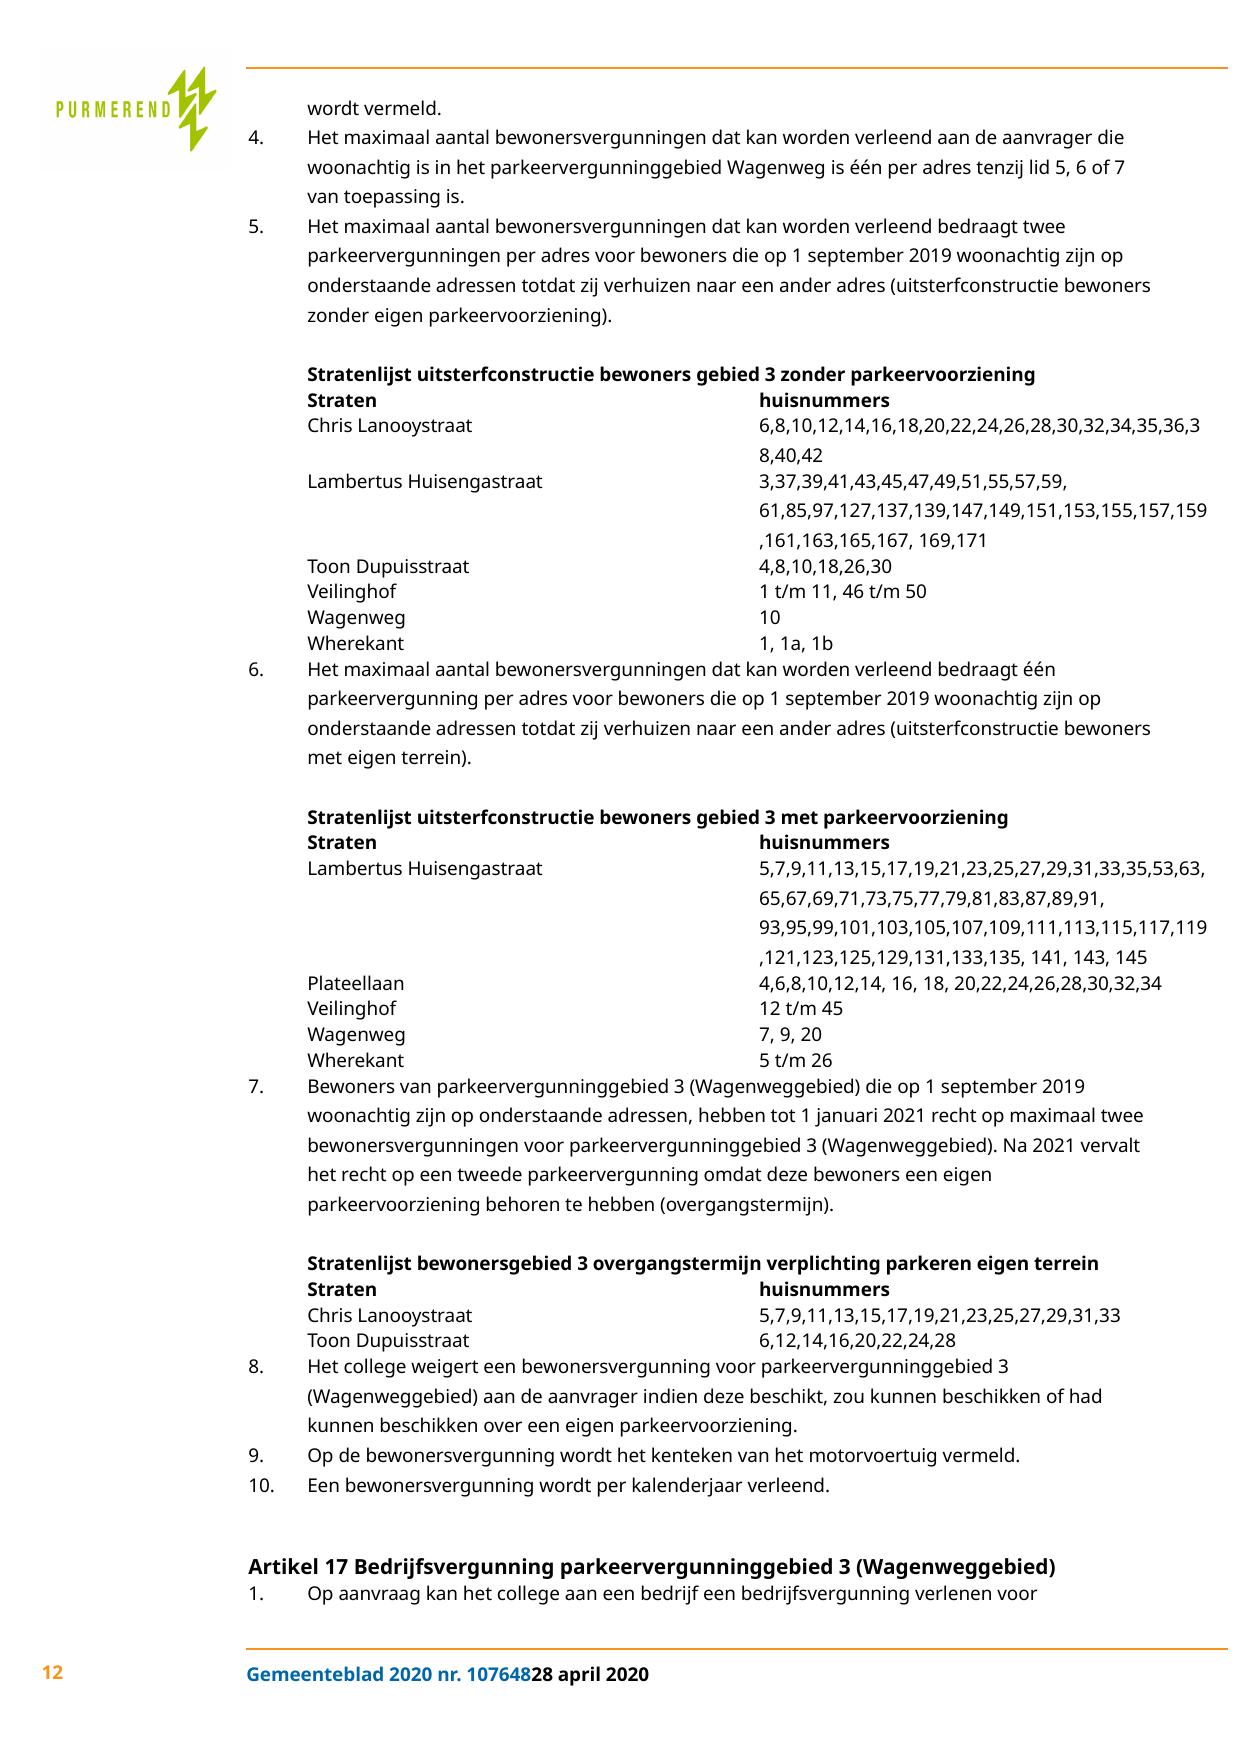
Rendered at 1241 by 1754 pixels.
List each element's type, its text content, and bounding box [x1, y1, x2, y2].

table_cell 6,12,14,16,20,22,24,28 [759, 1328, 1211, 1353]
table_cell Chris Lanooystraat [307, 413, 759, 468]
table_cell Veilinghof [307, 579, 759, 604]
table_cell Lambertus Huisengastraat [307, 855, 759, 970]
list Op de bewonersvergunning wordt het kenteken van het motorvoertuig vermeld. [248, 1442, 1152, 1468]
text Artikel 17 Bedrijfsvergunning parkeervergunninggebied 3 (Wagenweggebied) [248, 1552, 1152, 1580]
list Het college weigert een bewonersvergunning voor parkeervergunninggebied 3 (Wagenweggebied) aan de aanvrager indien deze beschikt, zou kunnen beschikken of had kunnen beschikken over een eigen parkeervoorziening. [248, 1353, 1152, 1438]
list Het maximaal aantal bewonersvergunningen dat kan worden verleend bedraagt één parkeervergunning per adres voor bewoners die op 1 september 2019 woonachtig zijn op onderstaande adressen totdat zij verhuizen naar een ander adres (uitsterfconstructie bewoners met eigen terrein). [248, 656, 1152, 770]
table_cell Veilinghof [307, 996, 759, 1021]
table_cell 7, 9, 20 [759, 1021, 1211, 1047]
list Op aanvraag kan het college aan een bedrijf een bedrijfsvergunning verlenen voor [248, 1580, 1152, 1606]
table_cell 6,8,10,12,14,16,18,20,22,24,26,28,30,32,34,35,36,38,40,42 [759, 413, 1211, 468]
table_cell huisnummers [759, 830, 1211, 855]
table_cell 5 t/m 26 [759, 1047, 1211, 1073]
table_cell 4,8,10,18,26,30 [759, 553, 1211, 578]
list Het maximaal aantal bewonersvergunningen dat kan worden verleend bedraagt twee parkeervergunningen per adres voor bewoners die op 1 september 2019 woonachtig zijn op onderstaande adressen totdat zij verhuizen naar een ander adres (uitsterfconstructie bewoners zonder eigen parkeervoorziening). [248, 213, 1152, 328]
table_cell Straten [307, 830, 759, 855]
list wordt vermeld. [248, 95, 1152, 121]
table_cell Straten [307, 1276, 759, 1302]
table_header Stratenlijst uitsterfconstructie bewoners gebied 3 met parkeervoorziening [307, 804, 1211, 829]
table_cell Straten [307, 387, 759, 413]
list Bewoners van parkeervergunninggebied 3 (Wagenweggebied) die op 1 september 2019 woonachtig zijn op onderstaande adressen, hebben tot 1 januari 2021 recht op maximaal twee bewonersvergunningen voor parkeervergunninggebied 3 (Wagenweggebied). Na 2021 vervalt het recht op een tweede parkeervergunning omdat deze bewoners een eigen parkeervoorziening behoren te hebben (overgangstermijn). [248, 1073, 1152, 1217]
table_cell 1 t/m 11, 46 t/m 50 [759, 579, 1211, 604]
table_cell huisnummers [759, 387, 1211, 413]
table_cell Toon Dupuisstraat [307, 1328, 759, 1353]
table_cell Plateellaan [307, 970, 759, 996]
table_cell 5,7,9,11,13,15,17,19,21,23,25,27,29,31,33,35,53,63,65,67,69,71,73,75,77,79,81,83,87,89,91, 93,95,99,101,103,105,107,109,111,113,115,117,119,121,123,125,129,131,133,135, 141, 143, 145 [759, 855, 1211, 970]
table_cell Chris Lanooystraat [307, 1302, 759, 1328]
table_cell Wherekant [307, 1047, 759, 1073]
table_cell 1, 1a, 1b [759, 630, 1211, 656]
list Het maximaal aantal bewonersvergunningen dat kan worden verleend aan de aanvrager die woonachtig is in het parkeervergunninggebied Wagenweg is één per adres tenzij lid 5, 6 of 7 van toepassing is. [248, 124, 1152, 209]
table_cell 10 [759, 604, 1211, 630]
table_cell Wagenweg [307, 604, 759, 630]
table_header Stratenlijst bewonersgebied 3 overgangstermijn verplichting parkeren eigen terrein [307, 1250, 1211, 1276]
table_cell 4,6,8,10,12,14, 16, 18, 20,22,24,26,28,30,32,34 [759, 970, 1211, 996]
table_cell Wherekant [307, 630, 759, 656]
table_cell huisnummers [759, 1276, 1211, 1302]
table_cell Toon Dupuisstraat [307, 553, 759, 578]
table_cell 5,7,9,11,13,15,17,19,21,23,25,27,29,31,33 [759, 1302, 1211, 1328]
table_cell Wagenweg [307, 1021, 759, 1047]
table_cell Lambertus Huisengastraat [307, 468, 759, 553]
table_cell 12 t/m 45 [759, 996, 1211, 1021]
picture [41, 47, 231, 172]
list Een bewonersvergunning wordt per kalenderjaar verleend. [248, 1472, 1152, 1497]
table_header Stratenlijst uitsterfconstructie bewoners gebied 3 zonder parkeervoorziening [307, 361, 1211, 387]
table_cell 3,37,39,41,43,45,47,49,51,55,57,59, 61,85,97,127,137,139,147,149,151,153,155,157,159,161,163,165,167, 169,171 [759, 468, 1211, 553]
